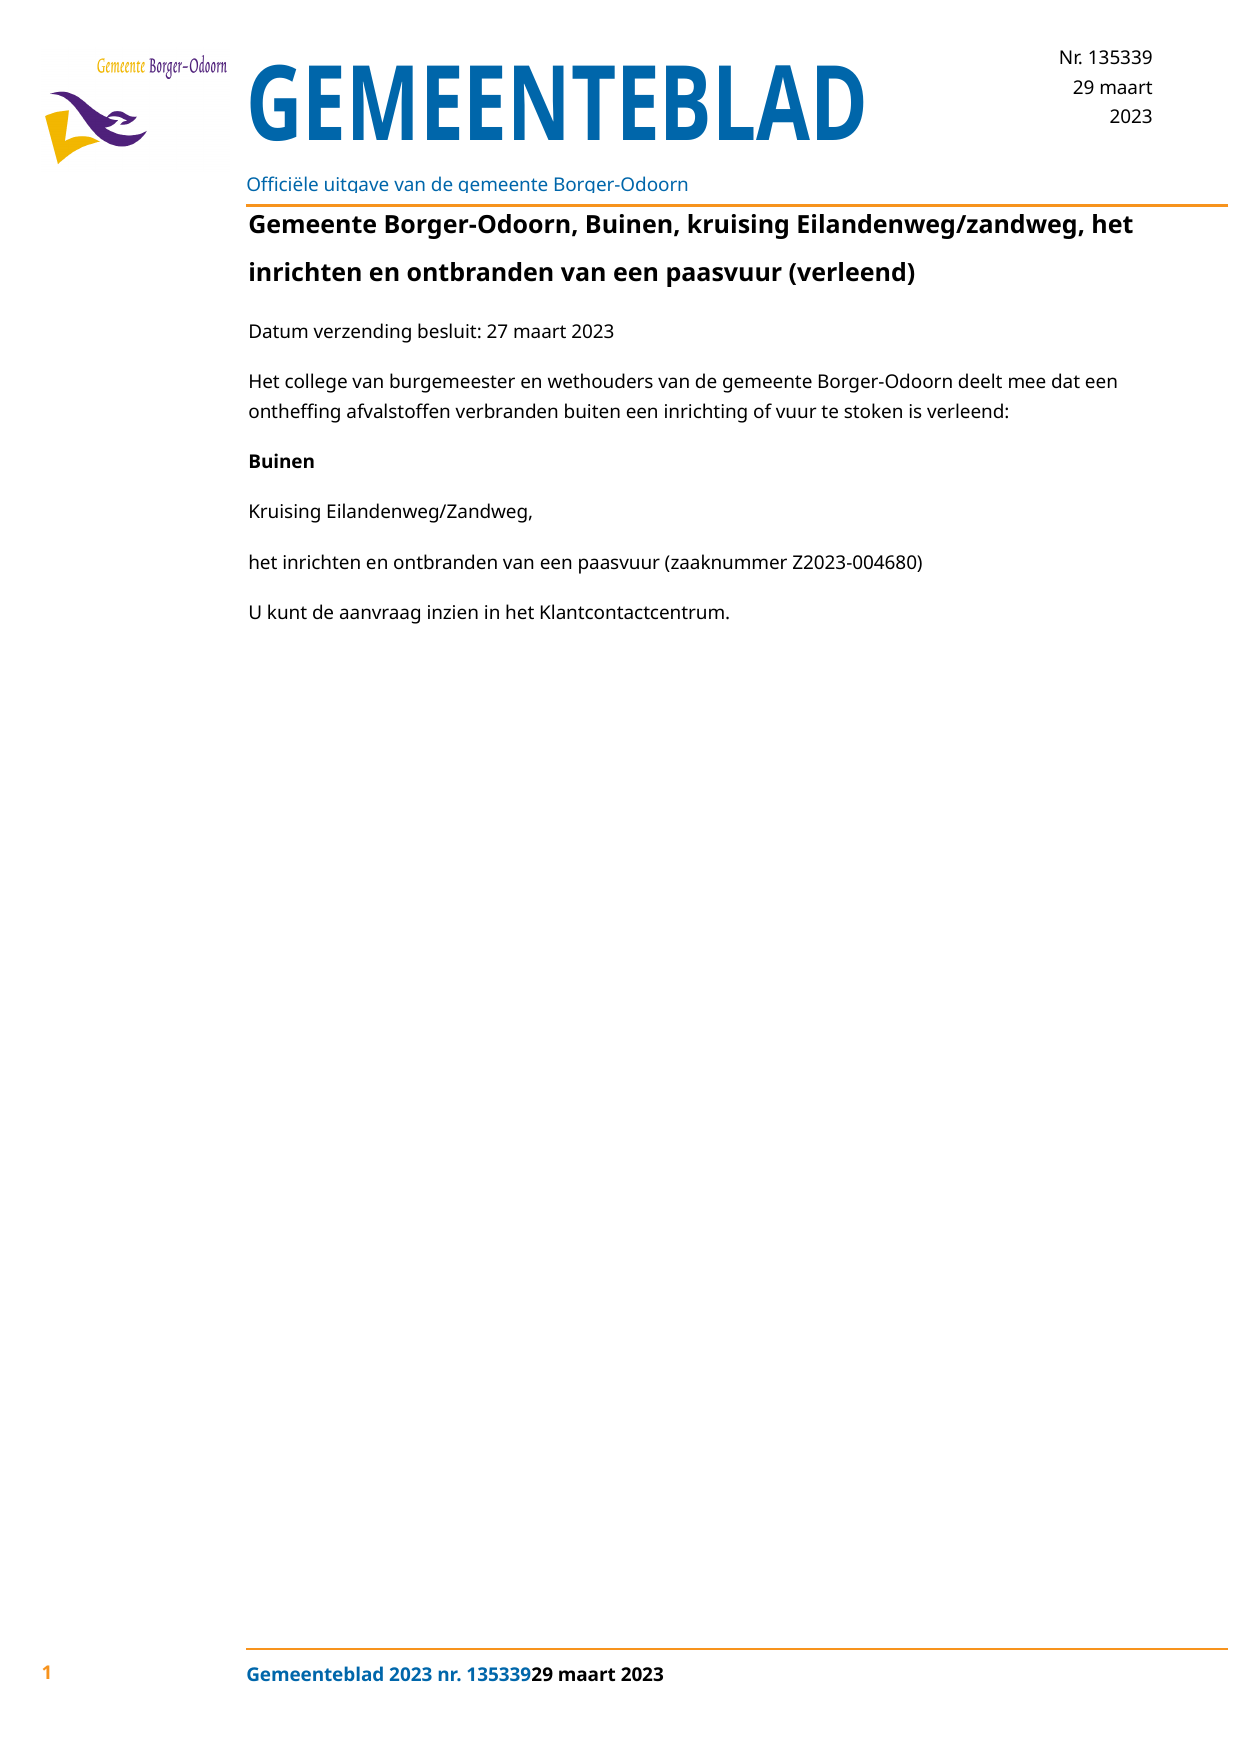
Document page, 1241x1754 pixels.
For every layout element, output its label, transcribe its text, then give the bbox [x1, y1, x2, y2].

text Gemeente Borger-Odoorn, Buinen, kruising Eilandenweg/zandweg, het inrichten en ontbranden van een paasvuur (verleend) [248, 207, 1152, 288]
text het inrichten en ontbranden van een paasvuur (zaaknummer Z2023-004680) [248, 549, 1152, 575]
text Datum verzending besluit: 27 maart 2023 [248, 318, 1152, 344]
text Het college van burgemeester en wethouders van de gemeente Borger-Odoorn deelt mee dat een ontheffing afvalstoffen verbranden buiten een inrichting of vuur te stoken is verleend: [248, 368, 1152, 424]
text Kruising Eilandenweg/Zandweg, [248, 499, 1152, 524]
text Buinen [248, 448, 1152, 474]
picture [41, 47, 231, 172]
text U kunt de aanvraag inzien in het Klantcontactcentrum. [248, 599, 1152, 625]
